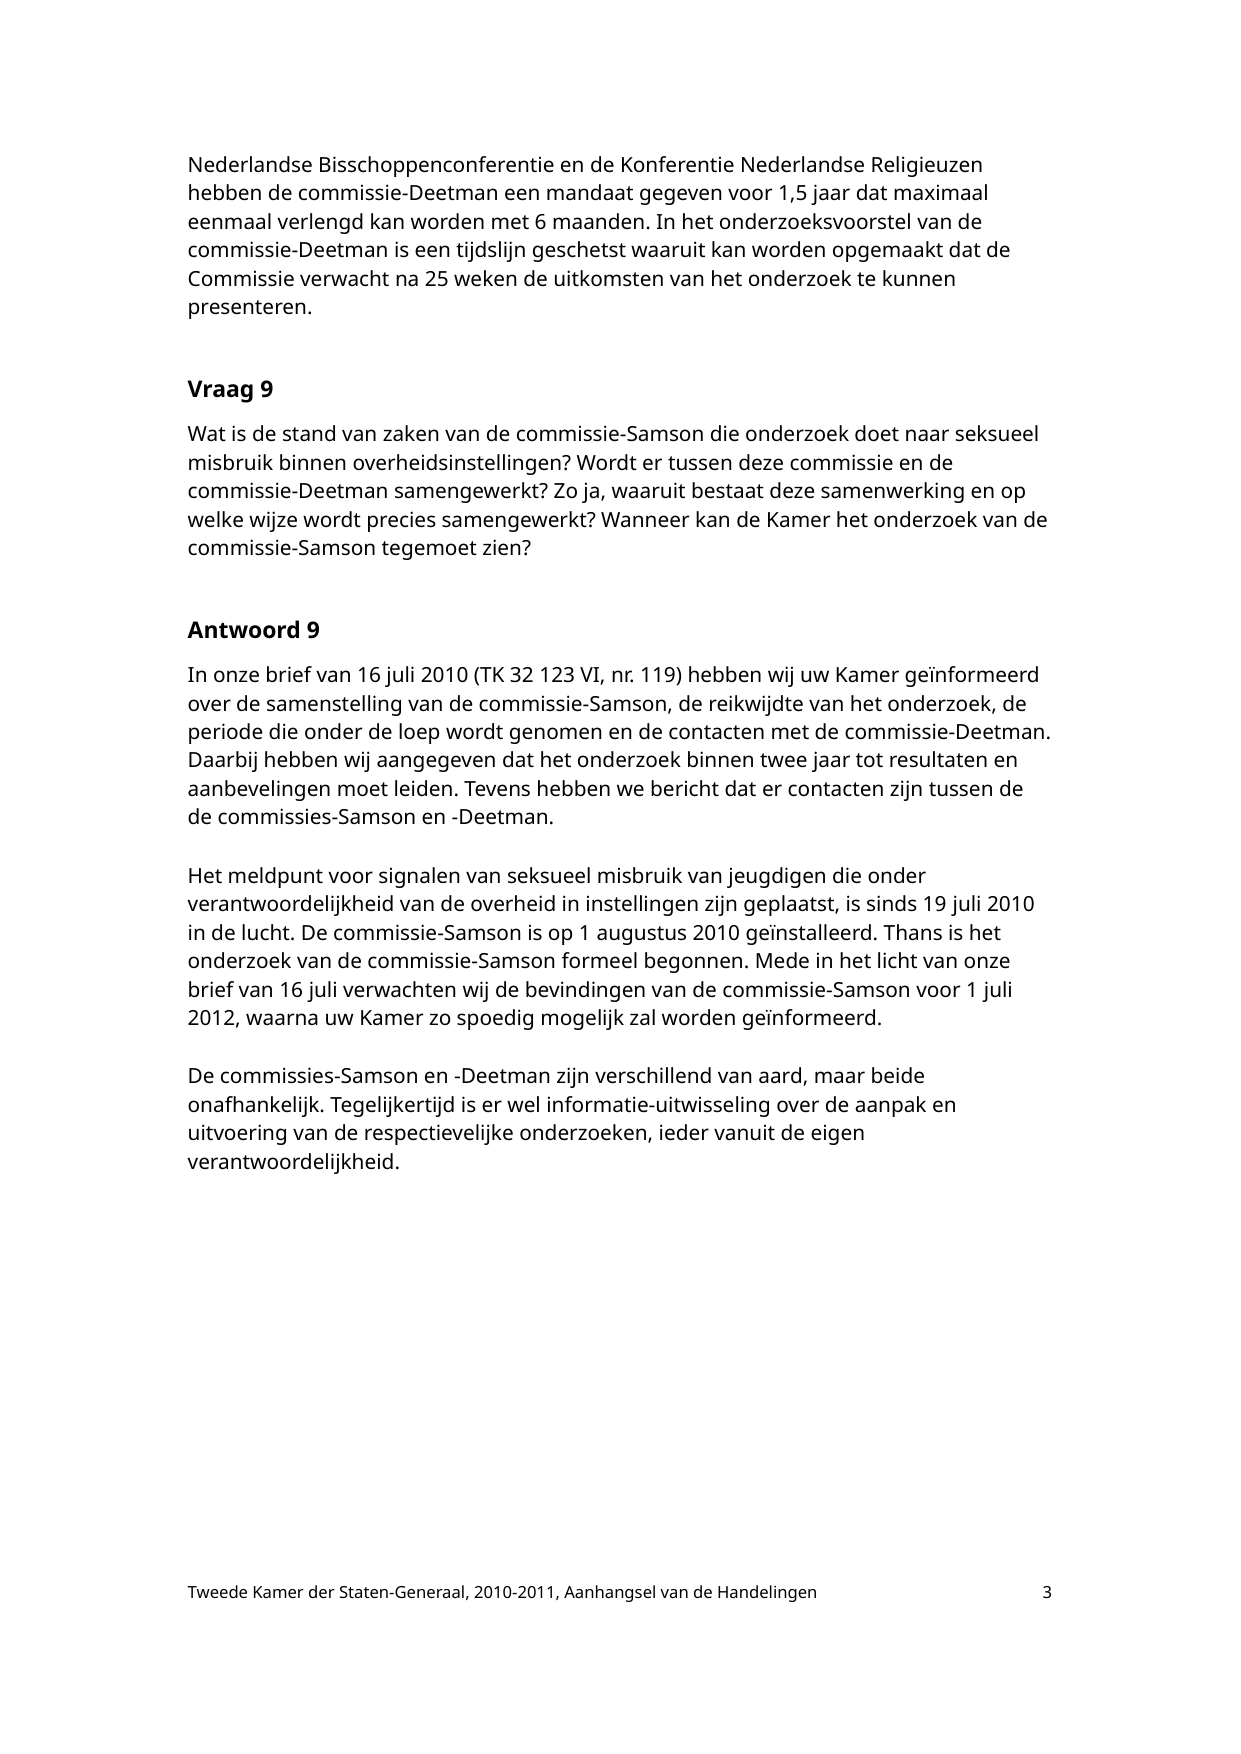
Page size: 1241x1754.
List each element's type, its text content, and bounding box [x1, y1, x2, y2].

subtitle Antwoord 9 [187, 614, 1053, 645]
text Het meldpunt voor signalen van seksueel misbruik van jeugdigen die onder verantwoordelijkheid van de overheid in instellingen zijn geplaatst, is sinds 19 juli 2010 in de lucht. De commissie-Samson is op 1 augustus 2010 geïnstalleerd. Thans is het onderzoek van de commissie-Samson formeel begonnen. Mede in het licht van onze brief van 16 juli verwachten wij de bevindingen van de commissie-Samson voor 1 juli 2012, waarna uw Kamer zo spoedig mogelijk zal worden geïnformeerd. [187, 861, 1053, 1032]
text De commissies-Samson en -Deetman zijn verschillend van aard, maar beide onafhankelijk. Tegelijkertijd is er wel informatie-uitwisseling over de aanpak en uitvoering van de respectievelijke onderzoeken, ieder vanuit de eigen verantwoordelijkheid. [187, 1062, 1053, 1175]
subtitle Vraag 9 [187, 373, 1053, 404]
text Nederlandse Bisschoppenconferentie en de Konferentie Nederlandse Religieuzen hebben de commissie-Deetman een mandaat gegeven voor 1,5 jaar dat maximaal eenmaal verlengd kan worden met 6 maanden. In het onderzoeksvoorstel van de commissie-Deetman is een tijdslijn geschetst waaruit kan worden opgemaakt dat de Commissie verwacht na 25 weken de uitkomsten van het onderzoek te kunnen presenteren. [187, 150, 1053, 321]
text Wat is de stand van zaken van de commissie-Samson die onderzoek doet naar seksueel misbruik binnen overheidsinstellingen? Wordt er tussen deze commissie en de commissie-Deetman samengewerkt? Zo ja, waaruit bestaat deze samenwerking en op welke wijze wordt precies samengewerkt? Wanneer kan de Kamer het onderzoek van de commissie-Samson tegemoet zien? [187, 419, 1053, 562]
text In onze brief van 16 juli 2010 (TK 32 123 VI, nr. 119) hebben wij uw Kamer geïnformeerd over de samenstelling van de commissie-Samson, de reikwijdte van het onderzoek, de periode die onder de loep wordt genomen en de contacten met de commissie-Deetman. Daarbij hebben wij aangegeven dat het onderzoek binnen twee jaar tot resultaten en aanbevelingen moet leiden. Tevens hebben we bericht dat er contacten zijn tussen de de commissies-Samson en -Deetman. [187, 660, 1053, 831]
